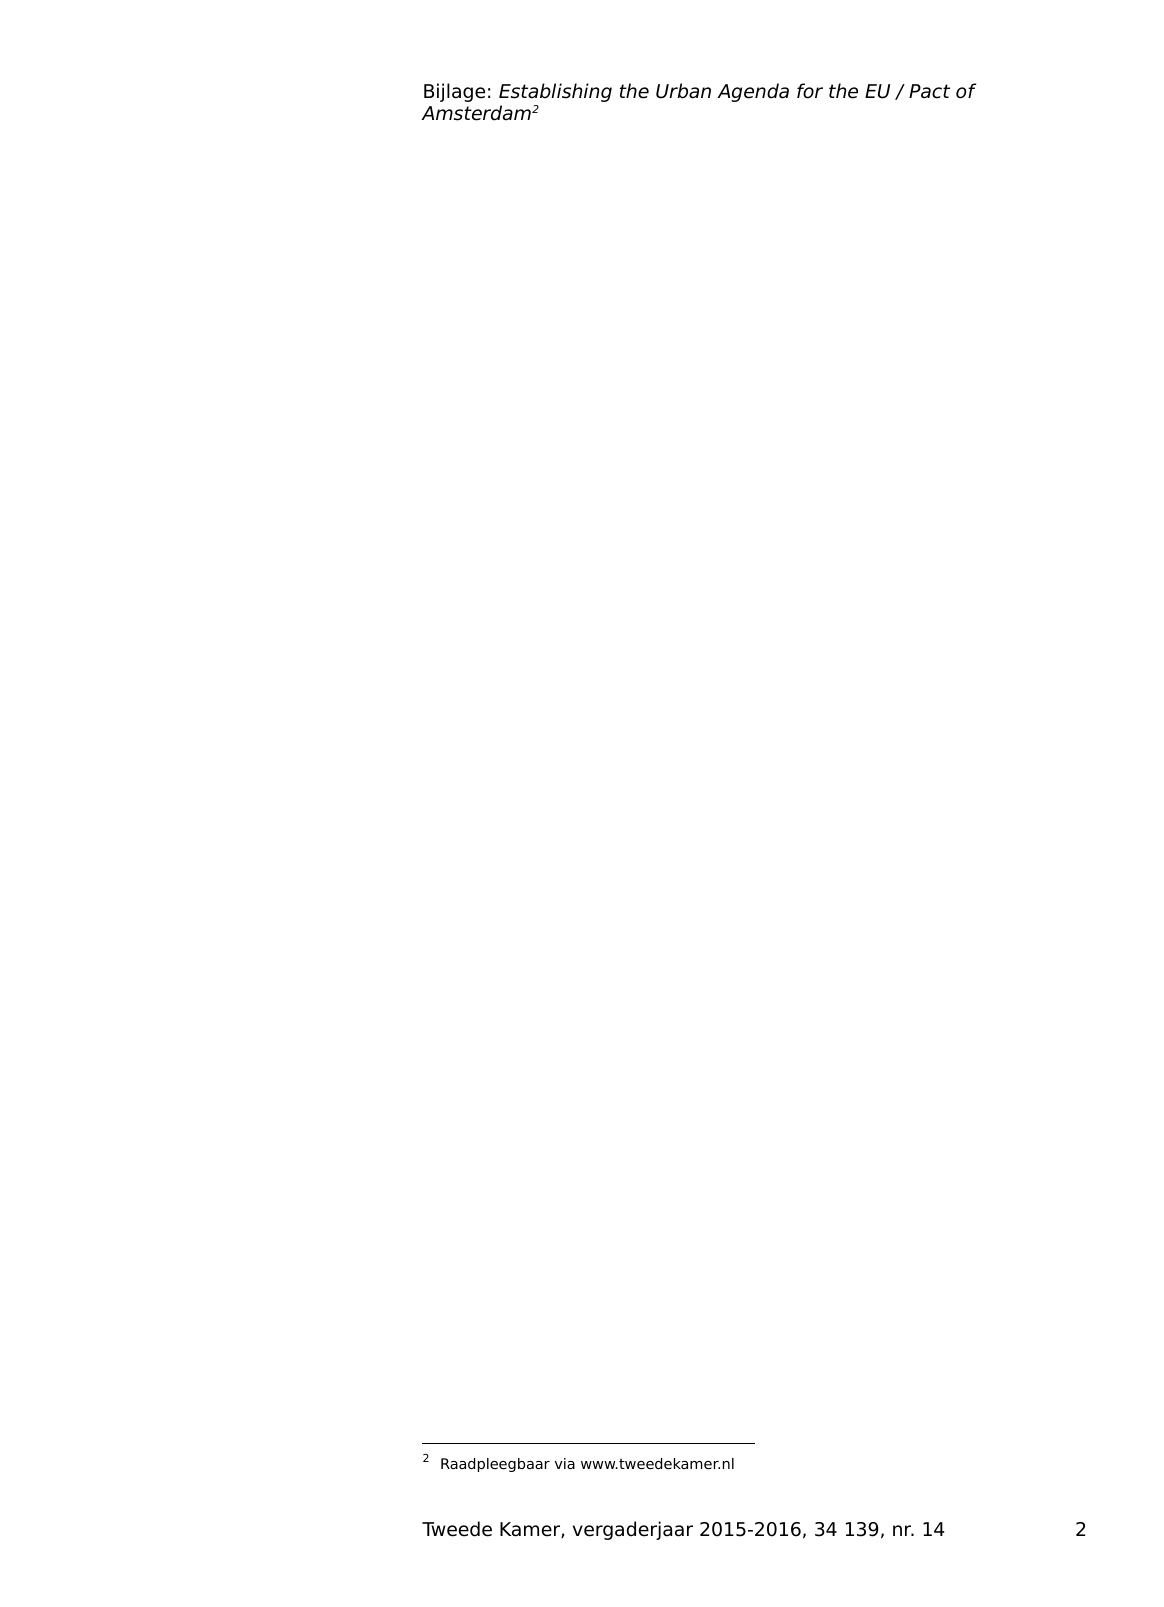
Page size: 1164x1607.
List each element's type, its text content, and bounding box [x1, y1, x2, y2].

text Bijlage: Establishing the Urban Agenda for the EU / Pact of Amsterdam [422, 81, 1087, 125]
text Raadpleegbaar via www.tweedekamer.nl [422, 1452, 1087, 1474]
